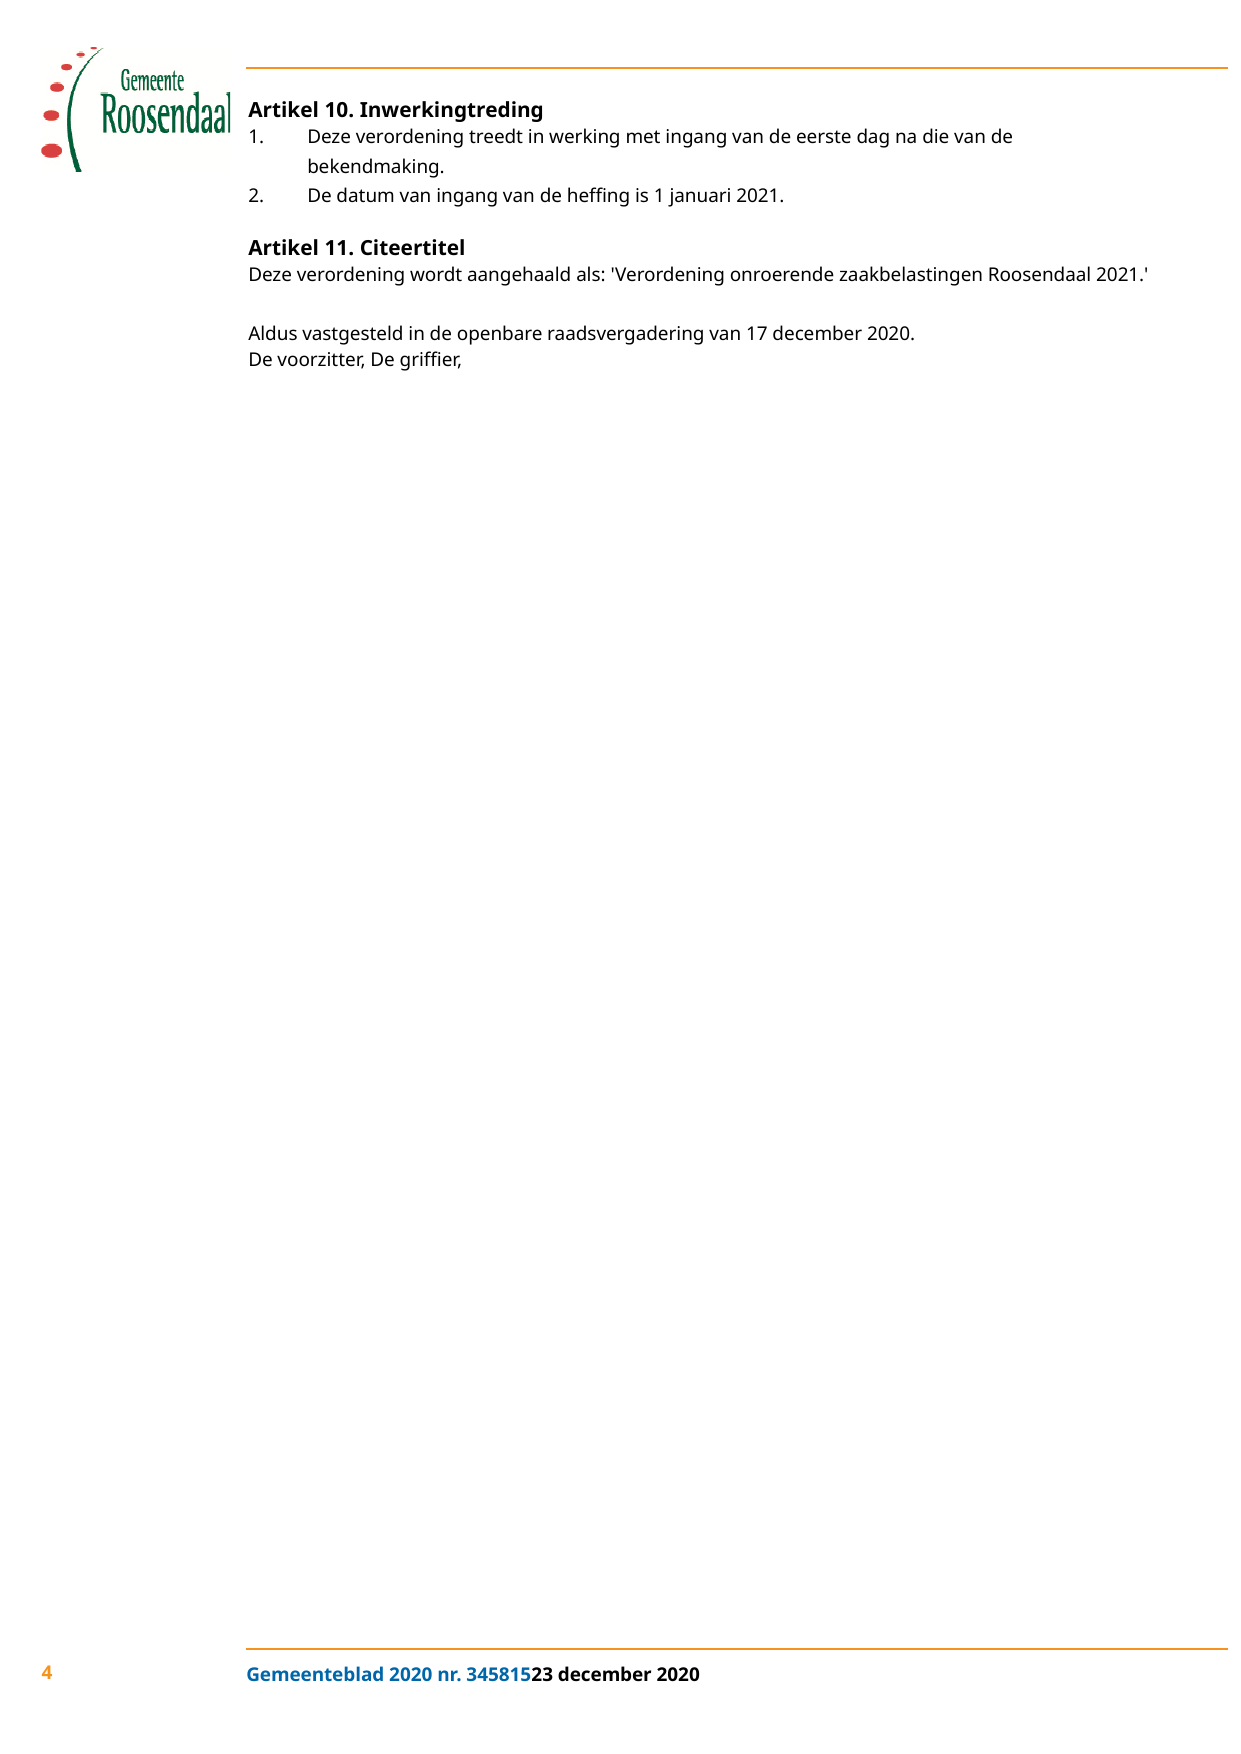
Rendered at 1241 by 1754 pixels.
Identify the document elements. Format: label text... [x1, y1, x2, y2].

picture [41, 47, 231, 172]
text Artikel 10. Inwerkingtreding [248, 95, 1152, 123]
list De datum van ingang van de heffing is 1 januari 2021. [248, 182, 1152, 208]
text Artikel 11. Citeertitel [248, 233, 1152, 261]
text Aldus vastgesteld in de openbare raadsvergadering van 17 december 2020. [248, 320, 1152, 346]
text De voorzitter, De griffier, [248, 346, 1152, 372]
text Deze verordening wordt aangehaald als: 'Verordening onroerende zaakbelastingen Roosendaal 2021.' [248, 261, 1152, 287]
list Deze verordening treedt in werking met ingang van de eerste dag na die van de bekendmaking. [248, 123, 1152, 178]
